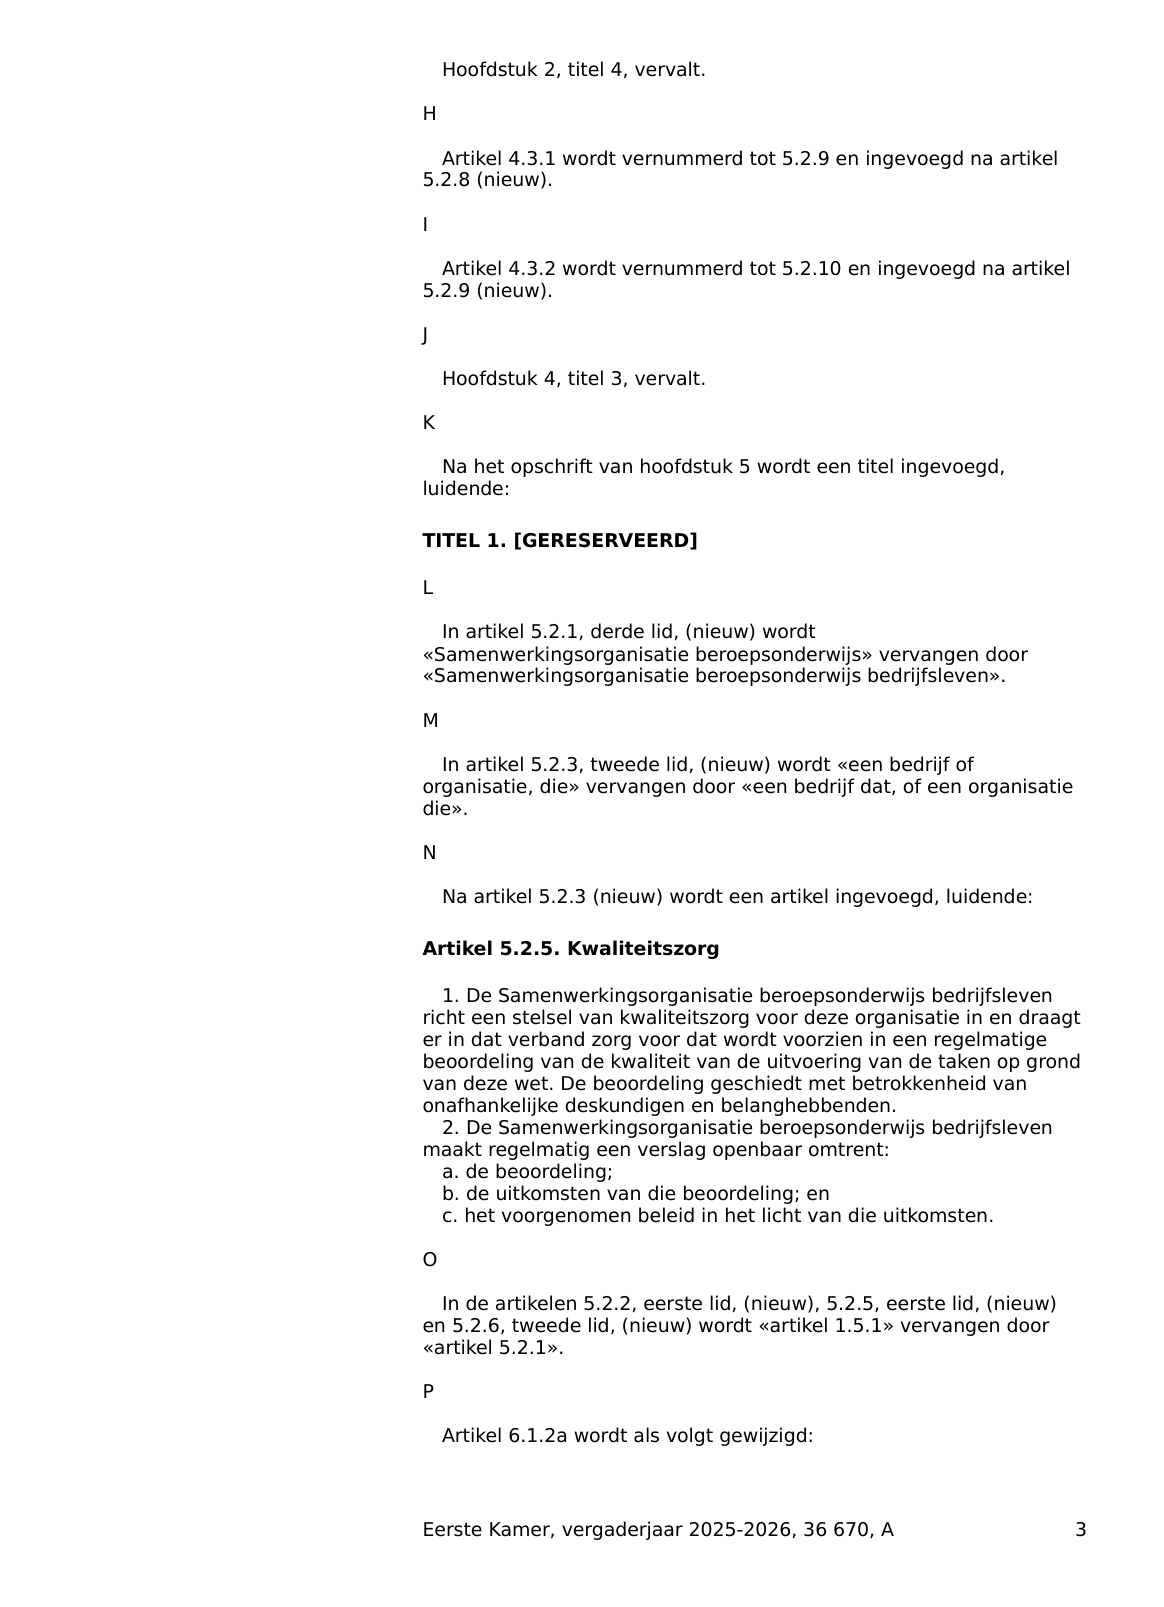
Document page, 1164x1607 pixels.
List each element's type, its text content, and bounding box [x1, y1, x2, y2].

text Hoofdstuk 2, titel 4, vervalt. [422, 59, 1087, 81]
text Artikel 4.3.2 wordt vernummerd tot 5.2.10 en ingevoegd na artikel 5.2.9 (nieuw). [422, 258, 1087, 302]
text b. de uitkomsten van die beoordeling; en [422, 1183, 1087, 1205]
subtitle TITEL 1. [GERESERVEERD] [422, 530, 1087, 552]
text In de artikelen 5.2.2, eerste lid, (nieuw), 5.2.5, eerste lid, (nieuw) en 5.2.6, tweede lid, (nieuw) wordt «artikel 1.5.1» vervangen door «artikel 5.2.1». [422, 1293, 1087, 1359]
text O [422, 1249, 1087, 1271]
text P [422, 1381, 1087, 1403]
text a. de beoordeling; [422, 1161, 1087, 1183]
text Na het opschrift van hoofdstuk 5 wordt een titel ingevoegd, luidende: [422, 456, 1087, 500]
text Artikel 4.3.1 wordt vernummerd tot 5.2.9 en ingevoegd na artikel 5.2.8 (nieuw). [422, 147, 1087, 191]
text 1. De Samenwerkingsorganisatie beroepsonderwijs bedrijfsleven richt een stelsel van kwaliteitszorg voor deze organisatie in en draagt er in dat verband zorg voor dat wordt voorzien in een regelmatige beoordeling van de kwaliteit van de uitvoering van de taken op grond van deze wet. De beoordeling geschiedt met betrokkenheid van onafhankelijke deskundigen en belanghebbenden. [422, 985, 1087, 1117]
text Na artikel 5.2.3 (nieuw) wordt een artikel ingevoegd, luidende: [422, 886, 1087, 908]
text I [422, 213, 1087, 236]
text H [422, 103, 1087, 125]
text N [422, 842, 1087, 864]
text Hoofdstuk 4, titel 3, vervalt. [422, 368, 1087, 390]
text M [422, 709, 1087, 732]
text K [422, 412, 1087, 434]
subtitle Artikel 5.2.5. Kwaliteitszorg [422, 938, 1087, 960]
text In artikel 5.2.3, tweede lid, (nieuw) wordt «een bedrijf of organisatie, die» vervangen door «een bedrijf dat, of een organisatie die». [422, 754, 1087, 820]
text J [422, 324, 1087, 346]
text Artikel 6.1.2a wordt als volgt gewijzigd: [422, 1425, 1087, 1447]
text In artikel 5.2.1, derde lid, (nieuw) wordt «Samenwerkingsorganisatie beroepsonderwijs» vervangen door «Samenwerkingsorganisatie beroepsonderwijs bedrijfsleven». [422, 621, 1087, 687]
text L [422, 577, 1087, 599]
text c. het voorgenomen beleid in het licht van die uitkomsten. [422, 1205, 1087, 1227]
text 2. De Samenwerkingsorganisatie beroepsonderwijs bedrijfsleven maakt regelmatig een verslag openbaar omtrent: [422, 1117, 1087, 1161]
